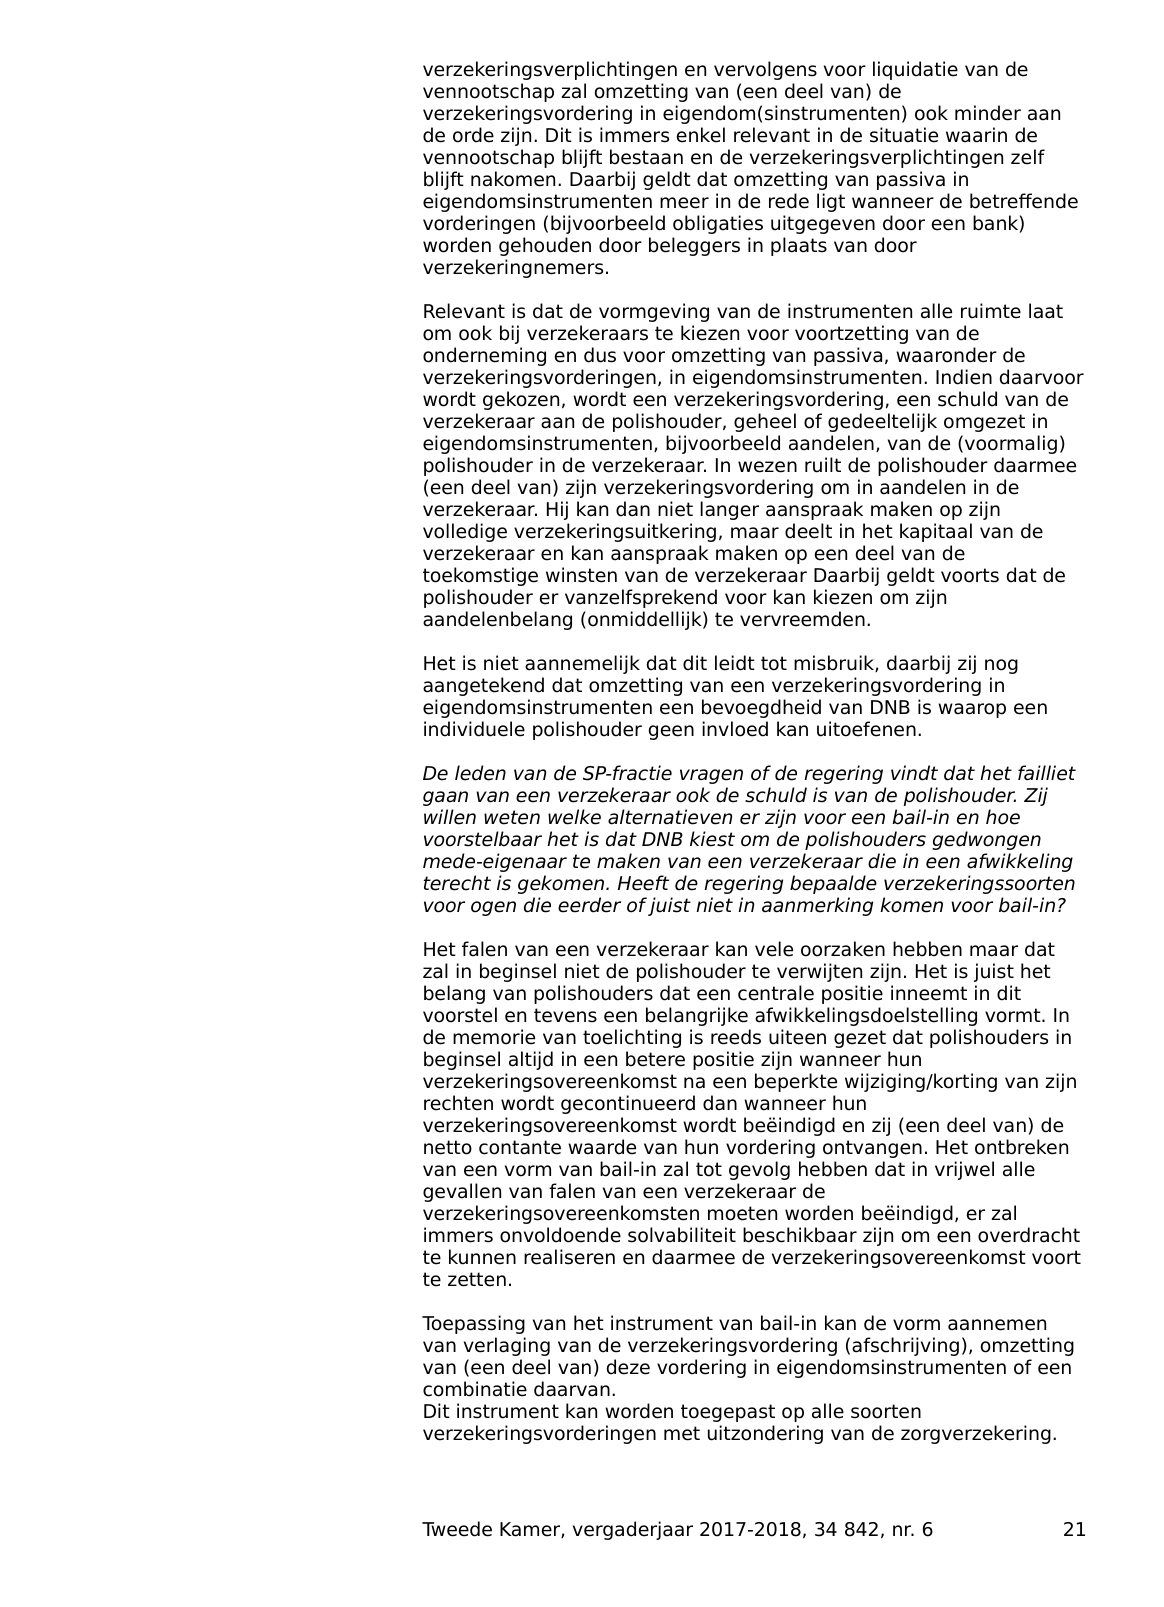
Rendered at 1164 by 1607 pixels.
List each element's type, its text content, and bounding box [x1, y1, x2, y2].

text verzekeringsverplichtingen en vervolgens voor liquidatie van de vennootschap zal omzetting van (een deel van) de verzekeringsvordering in eigendom(sinstrumenten) ook minder aan de orde zijn. Dit is immers enkel relevant in de situatie waarin de vennootschap blijft bestaan en de verzekeringsverplichtingen zelf blijft nakomen. Daarbij geldt dat omzetting van passiva in eigendomsinstrumenten meer in de rede ligt wanneer de betreffende vorderingen (bijvoorbeeld obligaties uitgegeven door een bank) worden gehouden door beleggers in plaats van door verzekeringnemers. [422, 59, 1087, 279]
text Dit instrument kan worden toegepast op alle soorten verzekeringsvorderingen met uitzondering van de zorgverzekering. [422, 1401, 1087, 1445]
text Het falen van een verzekeraar kan vele oorzaken hebben maar dat zal in beginsel niet de polishouder te verwijten zijn. Het is juist het belang van polishouders dat een centrale positie inneemt in dit voorstel en tevens een belangrijke afwikkelingsdoelstelling vormt. In de memorie van toelichting is reeds uiteen gezet dat polishouders in beginsel altijd in een betere positie zijn wanneer hun verzekeringsovereenkomst na een beperkte wijziging/korting van zijn rechten wordt gecontinueerd dan wanneer hun verzekeringsovereenkomst wordt beëindigd en zij (een deel van) de netto contante waarde van hun vordering ontvangen. Het ontbreken van een vorm van bail-in zal tot gevolg hebben dat in vrijwel alle gevallen van falen van een verzekeraar de verzekeringsovereenkomsten moeten worden beëindigd, er zal immers onvoldoende solvabiliteit beschikbaar zijn om een overdracht te kunnen realiseren en daarmee de verzekeringsovereenkomst voort te zetten. [422, 939, 1087, 1291]
text Relevant is dat de vormgeving van de instrumenten alle ruimte laat om ook bij verzekeraars te kiezen voor voortzetting van de onderneming en dus voor omzetting van passiva, waaronder de verzekeringsvorderingen, in eigendomsinstrumenten. Indien daarvoor wordt gekozen, wordt een verzekeringsvordering, een schuld van de verzekeraar aan de polishouder, geheel of gedeeltelijk omgezet in eigendomsinstrumenten, bijvoorbeeld aandelen, van de (voormalig) polishouder in de verzekeraar. In wezen ruilt de polishouder daarmee (een deel van) zijn verzekeringsvordering om in aandelen in de verzekeraar. Hij kan dan niet langer aanspraak maken op zijn volledige verzekeringsuitkering, maar deelt in het kapitaal van de verzekeraar en kan aanspraak maken op een deel van de toekomstige winsten van de verzekeraar Daarbij geldt voorts dat de polishouder er vanzelfsprekend voor kan kiezen om zijn aandelenbelang (onmiddellijk) te vervreemden. [422, 301, 1087, 631]
text De leden van de SP-fractie vragen of de regering vindt dat het failliet gaan van een verzekeraar ook de schuld is van de polishouder. Zij willen weten welke alternatieven er zijn voor een bail-in en hoe voorstelbaar het is dat DNB kiest om de polishouders gedwongen mede-eigenaar te maken van een verzekeraar die in een afwikkeling terecht is gekomen. Heeft de regering bepaalde verzekeringssoorten voor ogen die eerder of juist niet in aanmerking komen voor bail-in? [422, 763, 1087, 917]
text Toepassing van het instrument van bail-in kan de vorm aannemen van verlaging van de verzekeringsvordering (afschrijving), omzetting van (een deel van) deze vordering in eigendomsinstrumenten of een combinatie daarvan. [422, 1313, 1087, 1401]
text Het is niet aannemelijk dat dit leidt tot misbruik, daarbij zij nog aangetekend dat omzetting van een verzekeringsvordering in eigendomsinstrumenten een bevoegdheid van DNB is waarop een individuele polishouder geen invloed kan uitoefenen. [422, 653, 1087, 741]
